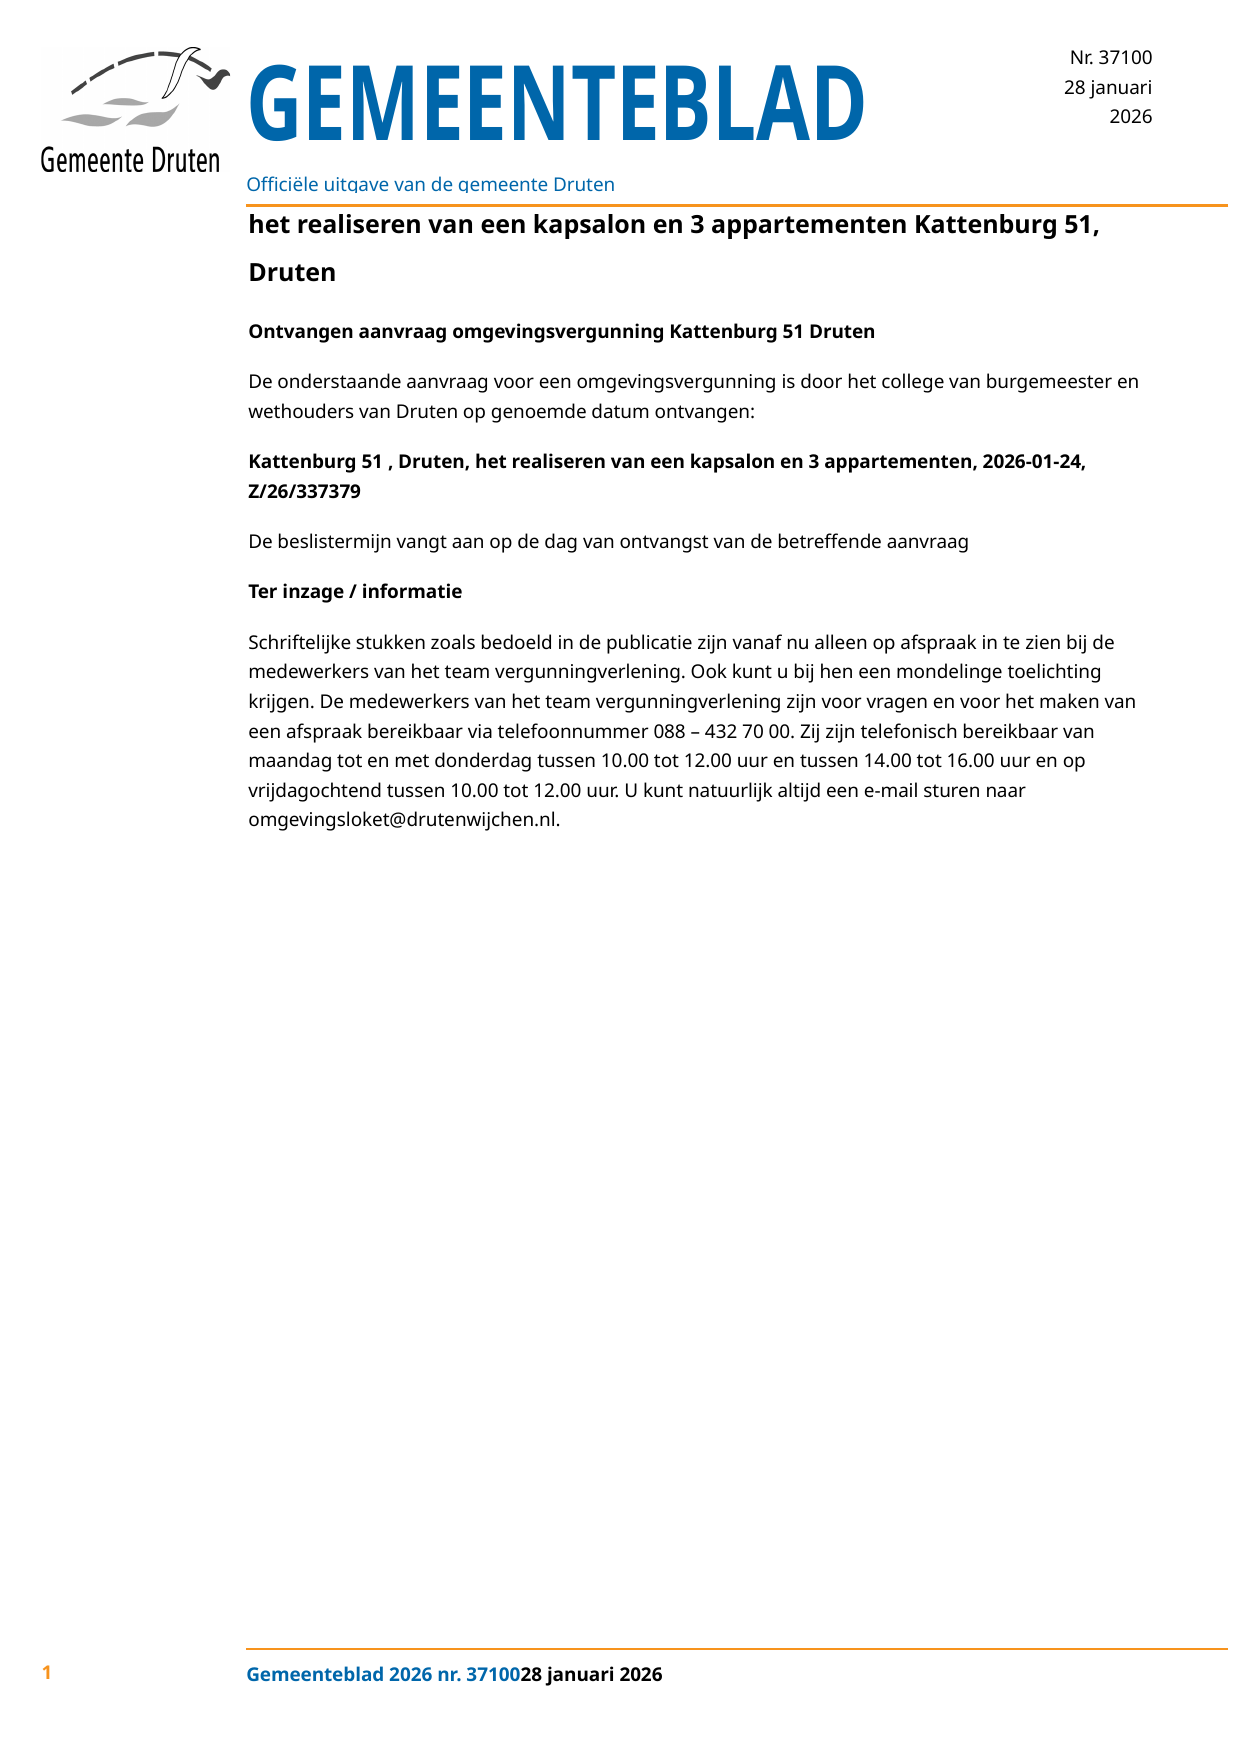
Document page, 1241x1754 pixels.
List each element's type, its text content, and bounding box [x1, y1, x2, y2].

text Ontvangen aanvraag omgevingsvergunning Kattenburg 51 Druten [248, 318, 1152, 344]
text De beslistermijn vangt aan op de dag van ontvangst van de betreffende aanvraag [248, 528, 1152, 554]
text Kattenburg 51 , Druten, het realiseren van een kapsalon en 3 appartementen, 2026-01-24, Z/26/337379 [248, 448, 1152, 504]
picture [41, 47, 231, 172]
text het realiseren van een kapsalon en 3 appartementen Kattenburg 51, Druten [248, 207, 1152, 288]
text Schriftelijke stukken zoals bedoeld in de publicatie zijn vanaf nu alleen op afspraak in te zien bij de medewerkers van het team vergunningverlening. Ook kunt u bij hen een mondelinge toelichting krijgen. De medewerkers van het team vergunningverlening zijn voor vragen en voor het maken van een afspraak bereikbaar via telefoonnummer 088 – 432 70 00. Zij zijn telefonisch bereikbaar van maandag tot en met donderdag tussen 10.00 tot 12.00 uur en tussen 14.00 tot 16.00 uur en op vrijdagochtend tussen 10.00 tot 12.00 uur. U kunt natuurlijk altijd een e-mail sturen naar omgevingsloket@drutenwijchen.nl. [248, 629, 1152, 832]
text De onderstaande aanvraag voor een omgevingsvergunning is door het college van burgemeester en wethouders van Druten op genoemde datum ontvangen: [248, 368, 1152, 424]
text Ter inzage / informatie [248, 579, 1152, 604]
